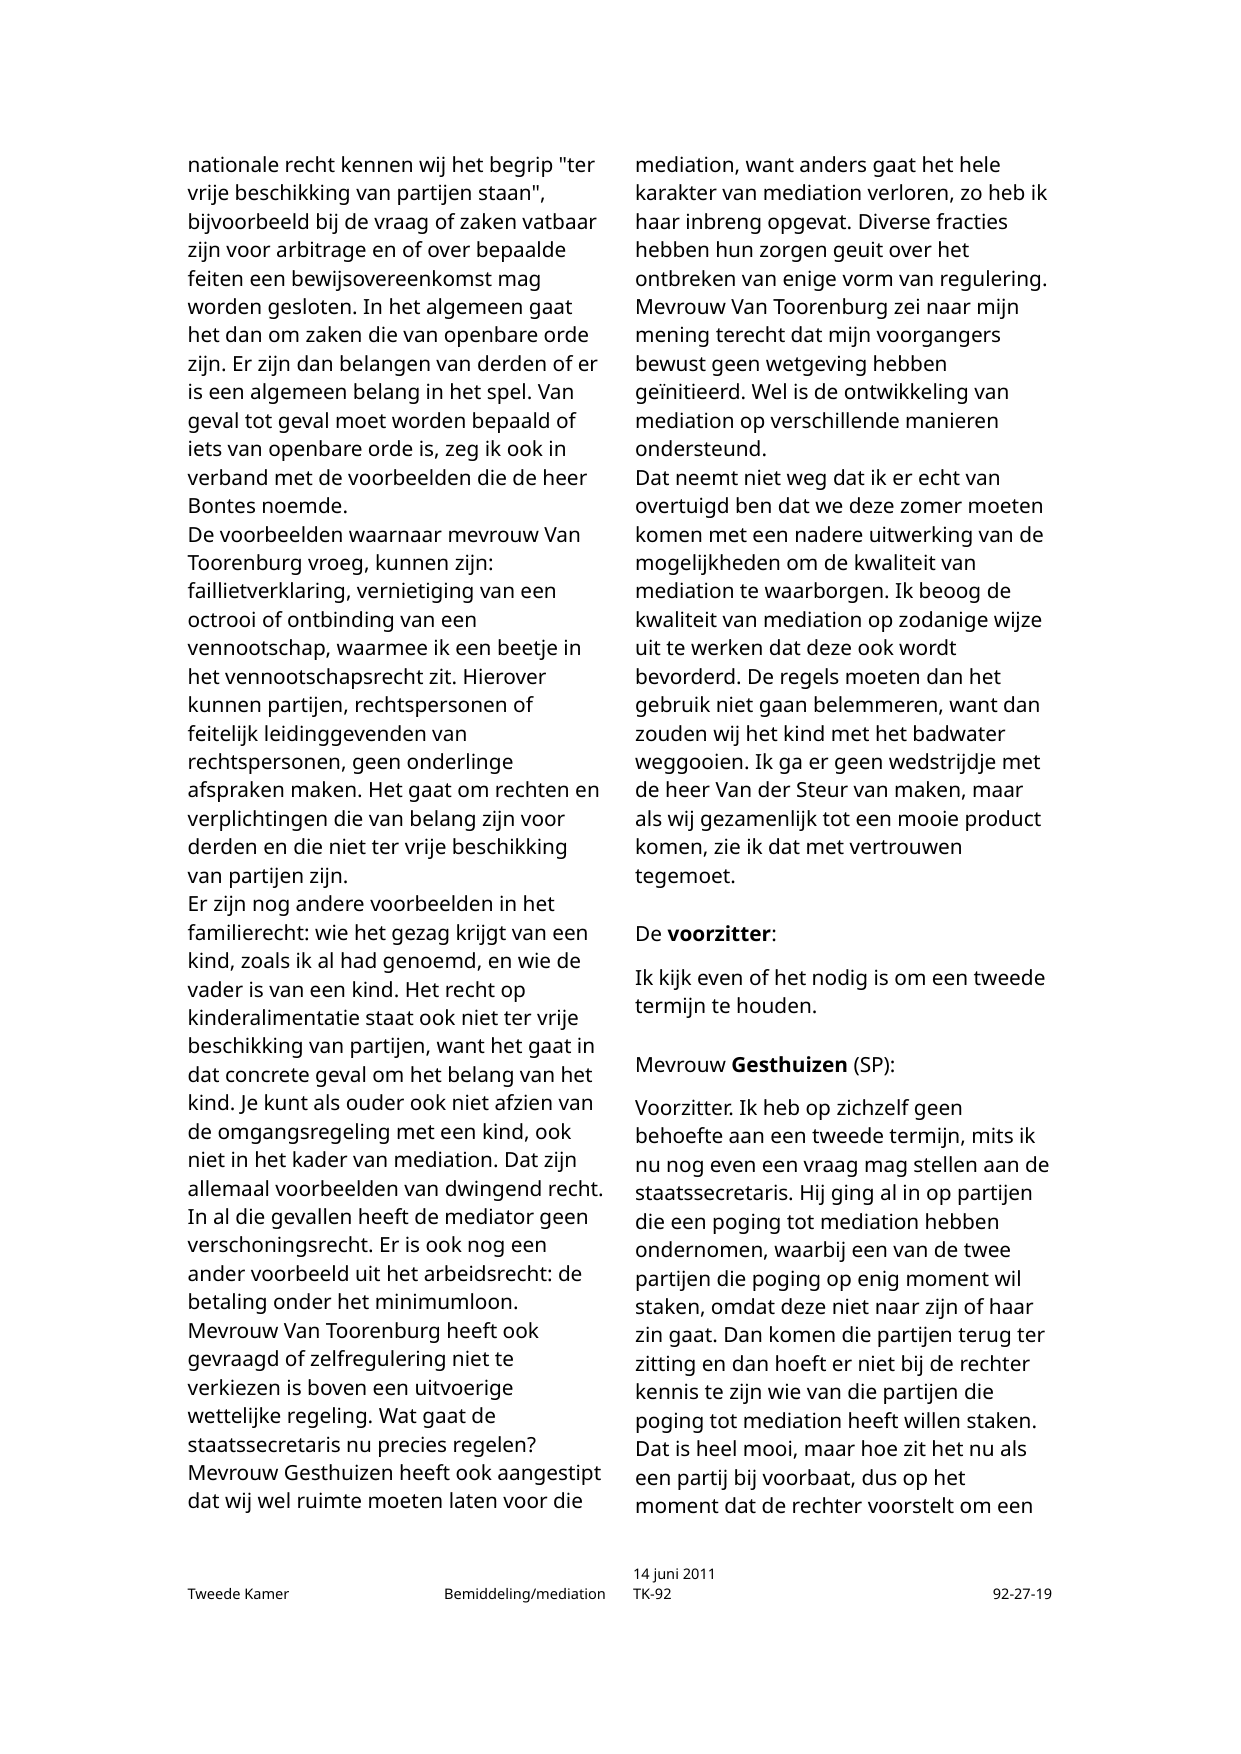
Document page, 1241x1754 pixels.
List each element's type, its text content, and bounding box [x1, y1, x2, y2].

text De voorbeelden waarnaar mevrouw Van Toorenburg vroeg, kunnen zijn: faillietverklaring, vernietiging van een octrooi of ontbinding van een vennootschap, waarmee ik een beetje in het vennootschapsrecht zit. Hierover kunnen partijen, rechtspersonen of feitelijk leidinggevenden van rechtspersonen, geen onderlinge afspraken maken. Het gaat om rechten en verplichtingen die van belang zijn voor derden en die niet ter vrije beschikking van partijen zijn. [187, 520, 605, 889]
text Ik kijk even of het nodig is om een tweede termijn te houden. [635, 963, 1053, 1020]
text nationale recht kennen wij het begrip "ter vrije beschikking van partijen staan", bijvoorbeeld bij de vraag of zaken vatbaar zijn voor arbitrage en of over bepaalde feiten een bewijsovereenkomst mag worden gesloten. In het algemeen gaat het dan om zaken die van openbare orde zijn. Er zijn dan belangen van derden of er is een algemeen belang in het spel. Van geval tot geval moet worden bepaald of iets van openbare orde is, zeg ik ook in verband met de voorbeelden die de heer Bontes noemde. [187, 150, 605, 520]
text Er zijn nog andere voorbeelden in het familierecht: wie het gezag krijgt van een kind, zoals ik al had genoemd, en wie de vader is van een kind. Het recht op kinderalimentatie staat ook niet ter vrije beschikking van partijen, want het gaat in dat concrete geval om het belang van het kind. Je kunt als ouder ook niet afzien van de omgangsregeling met een kind, ook niet in het kader van mediation. Dat zijn allemaal voorbeelden van dwingend recht. In al die gevallen heeft de mediator geen verschoningsrecht. Er is ook nog een ander voorbeeld uit het arbeidsrecht: de betaling onder het minimumloon. [187, 889, 605, 1316]
text Voorzitter. Ik heb op zichzelf geen behoefte aan een tweede termijn, mits ik nu nog even een vraag mag stellen aan de staatssecretaris. Hij ging al in op partijen die een poging tot mediation hebben ondernomen, waarbij een van de twee partijen die poging op enig moment wil staken, omdat deze niet naar zijn of haar zin gaat. Dan komen die partijen terug ter zitting en dan hoeft er niet bij de rechter kennis te zijn wie van die partijen die poging tot mediation heeft willen staken. Dat is heel mooi, maar hoe zit het nu als een partij bij voorbaat, dus op het moment dat de rechter voorstelt om een [635, 1093, 1053, 1520]
text De voorzitter: [635, 919, 1053, 948]
text Mevrouw Van Toorenburg heeft ook gevraagd of zelfregulering niet te verkiezen is boven een uitvoerige wettelijke regeling. Wat gaat de staatssecretaris nu precies regelen? Mevrouw Gesthuizen heeft ook aangestipt dat wij wel ruimte moeten laten voor die [187, 1316, 605, 1515]
text mediation, want anders gaat het hele karakter van mediation verloren, zo heb ik haar inbreng opgevat. Diverse fracties hebben hun zorgen geuit over het ontbreken van enige vorm van regulering. Mevrouw Van Toorenburg zei naar mijn mening terecht dat mijn voorgangers bewust geen wetgeving hebben geïnitieerd. Wel is de ontwikkeling van mediation op verschillende manieren ondersteund. [635, 150, 1053, 463]
text Mevrouw Gesthuizen (SP): [635, 1050, 1053, 1078]
text Dat neemt niet weg dat ik er echt van overtuigd ben dat we deze zomer moeten komen met een nadere uitwerking van de mogelijkheden om de kwaliteit van mediation te waarborgen. Ik beoog de kwaliteit van mediation op zodanige wijze uit te werken dat deze ook wordt bevorderd. De regels moeten dan het gebruik niet gaan belemmeren, want dan zouden wij het kind met het badwater weggooien. Ik ga er geen wedstrijdje met de heer Van der Steur van maken, maar als wij gezamenlijk tot een mooie product komen, zie ik dat met vertrouwen tegemoet. [635, 463, 1053, 889]
